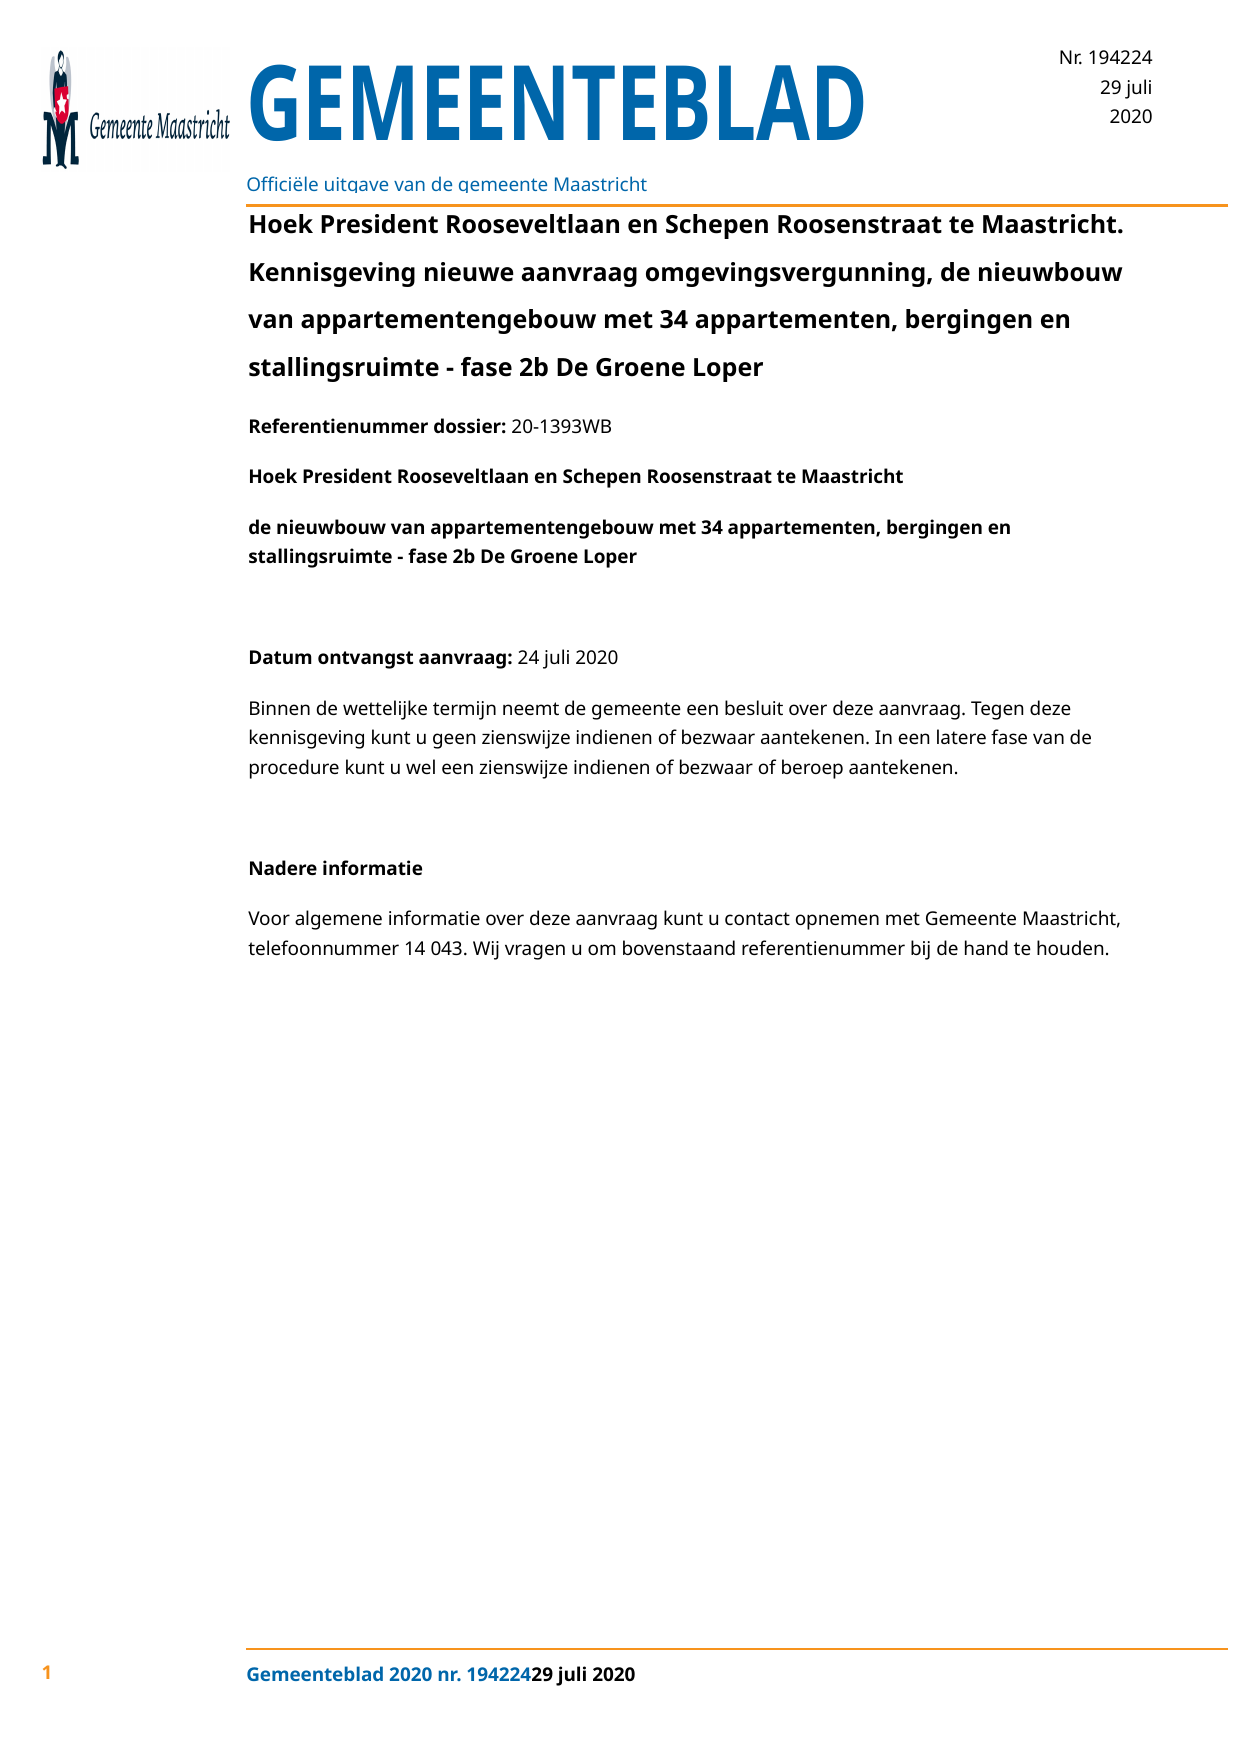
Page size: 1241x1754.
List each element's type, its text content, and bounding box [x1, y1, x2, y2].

text Nadere informatie [248, 855, 1152, 881]
text Binnen de wettelijke termijn neemt de gemeente een besluit over deze aanvraag. Tegen deze kennisgeving kunt u geen zienswijze indienen of bezwaar aantekenen. In een latere fase van de procedure kunt u wel een zienswijze indienen of bezwaar of beroep aantekenen. [248, 695, 1152, 780]
text de nieuwbouw van appartementengebouw met 34 appartementen, bergingen en stallingsruimte - fase 2b De Groene Loper [248, 514, 1152, 569]
text Referentienummer dossier: 20-1393WB [248, 413, 1152, 439]
text Hoek President Rooseveltlaan en Schepen Roosenstraat te Maastricht. Kennisgeving nieuwe aanvraag omgevingsvergunning, de nieuwbouw van appartementengebouw met 34 appartementen, bergingen en stallingsruimte - fase 2b De Groene Loper [248, 207, 1152, 384]
text Voor algemene informatie over deze aanvraag kunt u contact opnemen met Gemeente Maastricht, telefoonnummer 14 043. Wij vragen u om bovenstaand referentienummer bij de hand te houden. [248, 905, 1152, 961]
picture [41, 47, 231, 172]
text Hoek President Rooseveltlaan en Schepen Roosenstraat te Maastricht [248, 463, 1152, 489]
text Datum ontvangst aanvraag: 24 juli 2020 [248, 644, 1152, 670]
